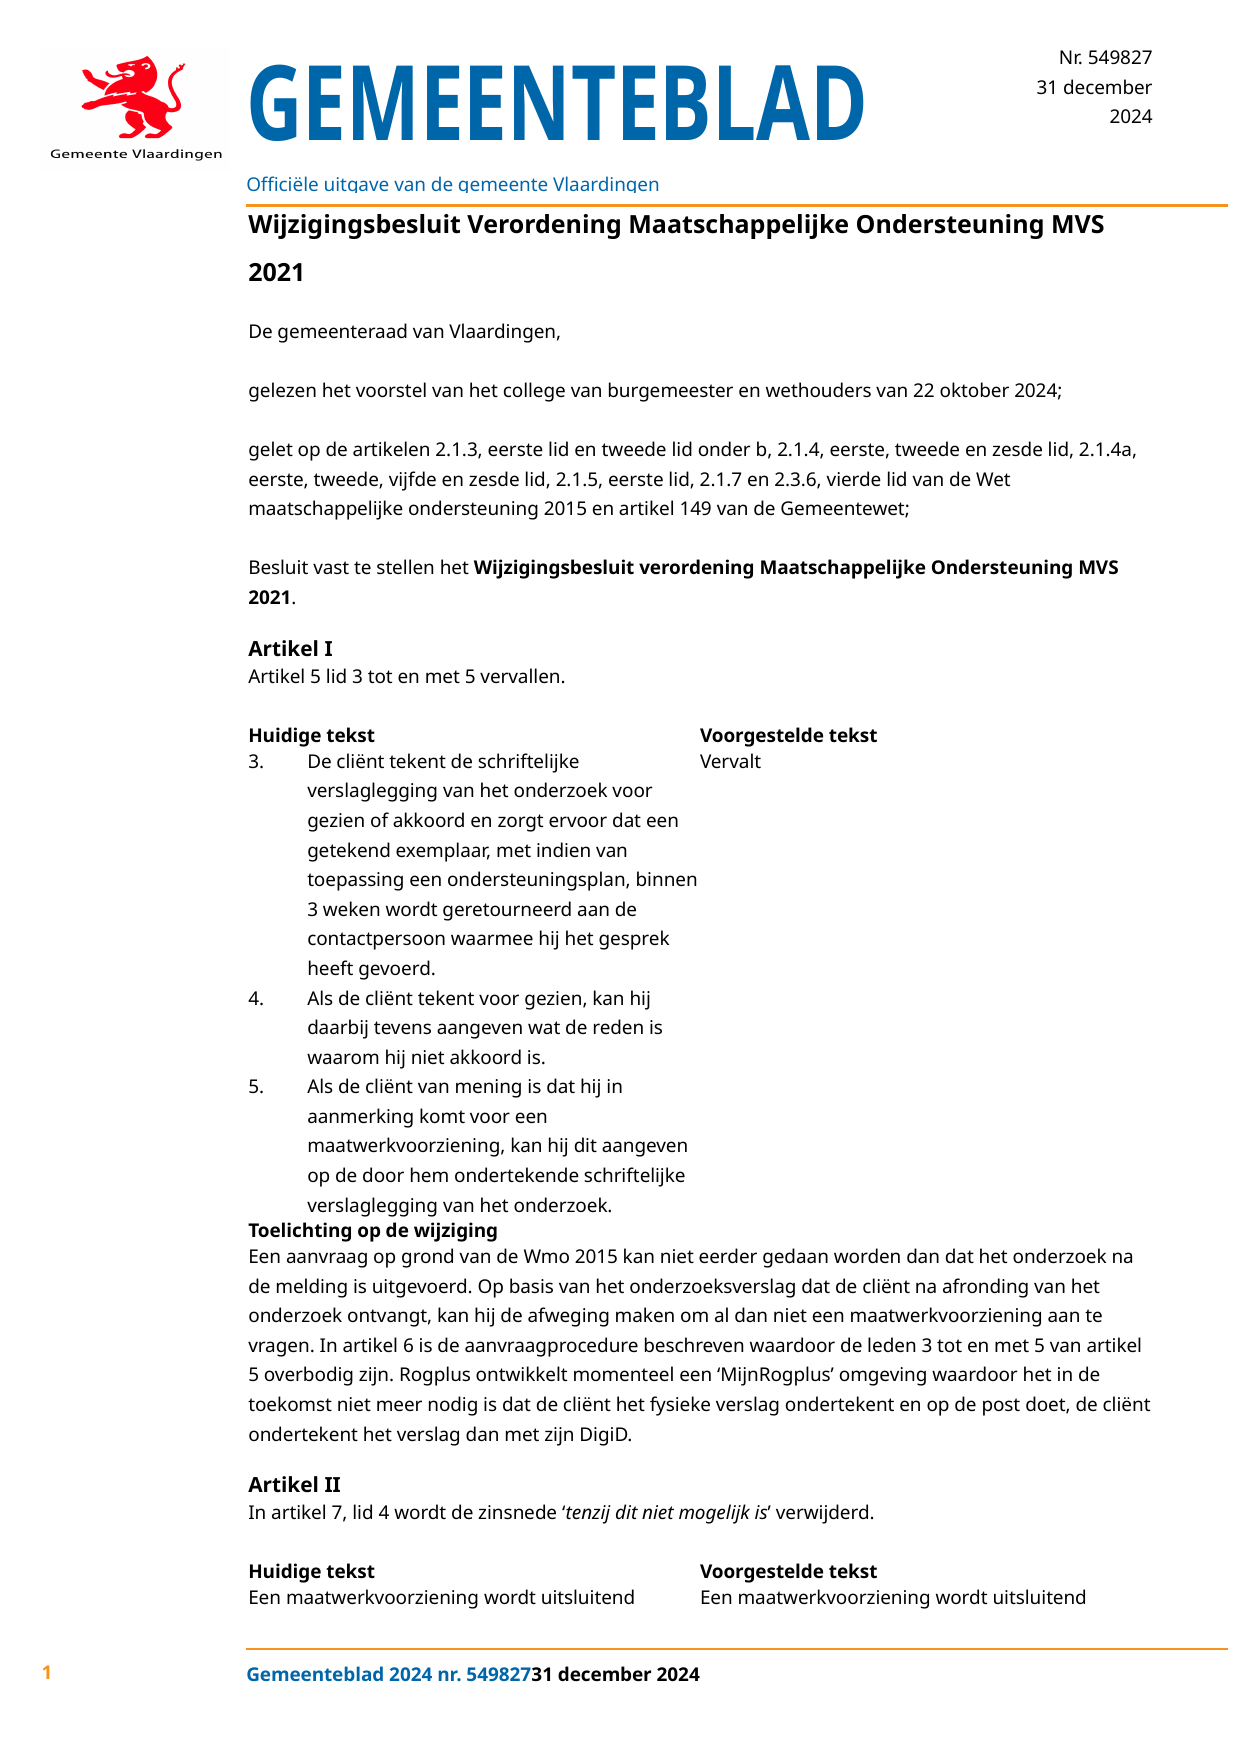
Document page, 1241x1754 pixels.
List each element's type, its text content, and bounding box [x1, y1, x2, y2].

table_cell Een aanvraag op grond van de Wmo 2015 kan niet eerder gedaan worden dan dat het onderzoek na de melding is uitgevoerd. Op basis van het onderzoeksverslag dat de cliënt na afronding van het onderzoek ontvangt, kan hij de afweging maken om al dan niet een maatwerkvoorziening aan te vragen. In artikel 6 is de aanvraagprocedure beschreven waardoor de leden 3 tot en met 5 van artikel 5 overbodig zijn. Rogplus ontwikkelt momenteel een ‘MijnRogplus’ omgeving waardoor het in de toekomst niet meer nodig is dat de cliënt het fysieke verslag ondertekent en op de post doet, de cliënt ondertekent het verslag dan met zijn DigiD. [248, 1243, 1152, 1446]
text Besluit vast te stellen het Wijzigingsbesluit verordening Maatschappelijke Ondersteuning MVS 2021. [248, 554, 1152, 610]
table_header Huidige tekst [248, 1558, 700, 1584]
text Artikel 5 lid 3 tot en met 5 vervallen. [248, 663, 1152, 689]
table_cell Een maatwerkvoorziening wordt uitsluitend [700, 1584, 1152, 1610]
text In artikel 7, lid 4 wordt de zinsnede ‘tenzij dit niet mogelijk is’ verwijderd. [248, 1499, 1152, 1525]
table_cell Vervalt [700, 748, 1152, 1217]
table_cell Toelichting op de wijziging [248, 1218, 1152, 1243]
text Artikel I [248, 634, 1152, 663]
picture [41, 47, 231, 172]
table_cell Een maatwerkvoorziening wordt uitsluitend [248, 1584, 700, 1610]
text gelet op de artikelen 2.1.3, eerste lid en tweede lid onder b, 2.1.4, eerste, tweede en zesde lid, 2.1.4a, eerste, tweede, vijfde en zesde lid, 2.1.5, eerste lid, 2.1.7 en 2.3.6, vierde lid van de Wet maatschappelijke ondersteuning 2015 en artikel 149 van de Gemeentewet; [248, 436, 1152, 521]
text gelezen het voorstel van het college van burgemeester en wethouders van 22 oktober 2024; [248, 377, 1152, 403]
text Wijzigingsbesluit Verordening Maatschappelijke Ondersteuning MVS 2021 [248, 207, 1152, 288]
text Artikel II [248, 1471, 1152, 1499]
table_cell De cliënt tekent de schriftelijke verslaglegging van het onderzoek voor gezien of akkoord en zorgt ervoor dat een getekend exemplaar, met indien van toepassing een ondersteuningsplan, binnen 3 weken wordt geretourneerd aan de contactpersoon waarmee hij het gesprek heeft gevoerd. Als de cliënt tekent voor gezien, kan hij daarbij tevens aangeven wat de reden is waarom hij niet akkoord is. Als de cliënt van mening is dat hij in aanmerking komt voor een maatwerkvoorziening, kan hij dit aangeven op de door hem ondertekende schriftelijke verslaglegging van het onderzoek. [248, 748, 700, 1217]
text De gemeenteraad van Vlaardingen, [248, 318, 1152, 344]
table_header Voorgestelde tekst [700, 1558, 1152, 1584]
table_header Voorgestelde tekst [700, 722, 1152, 748]
table_header Huidige tekst [248, 722, 700, 748]
